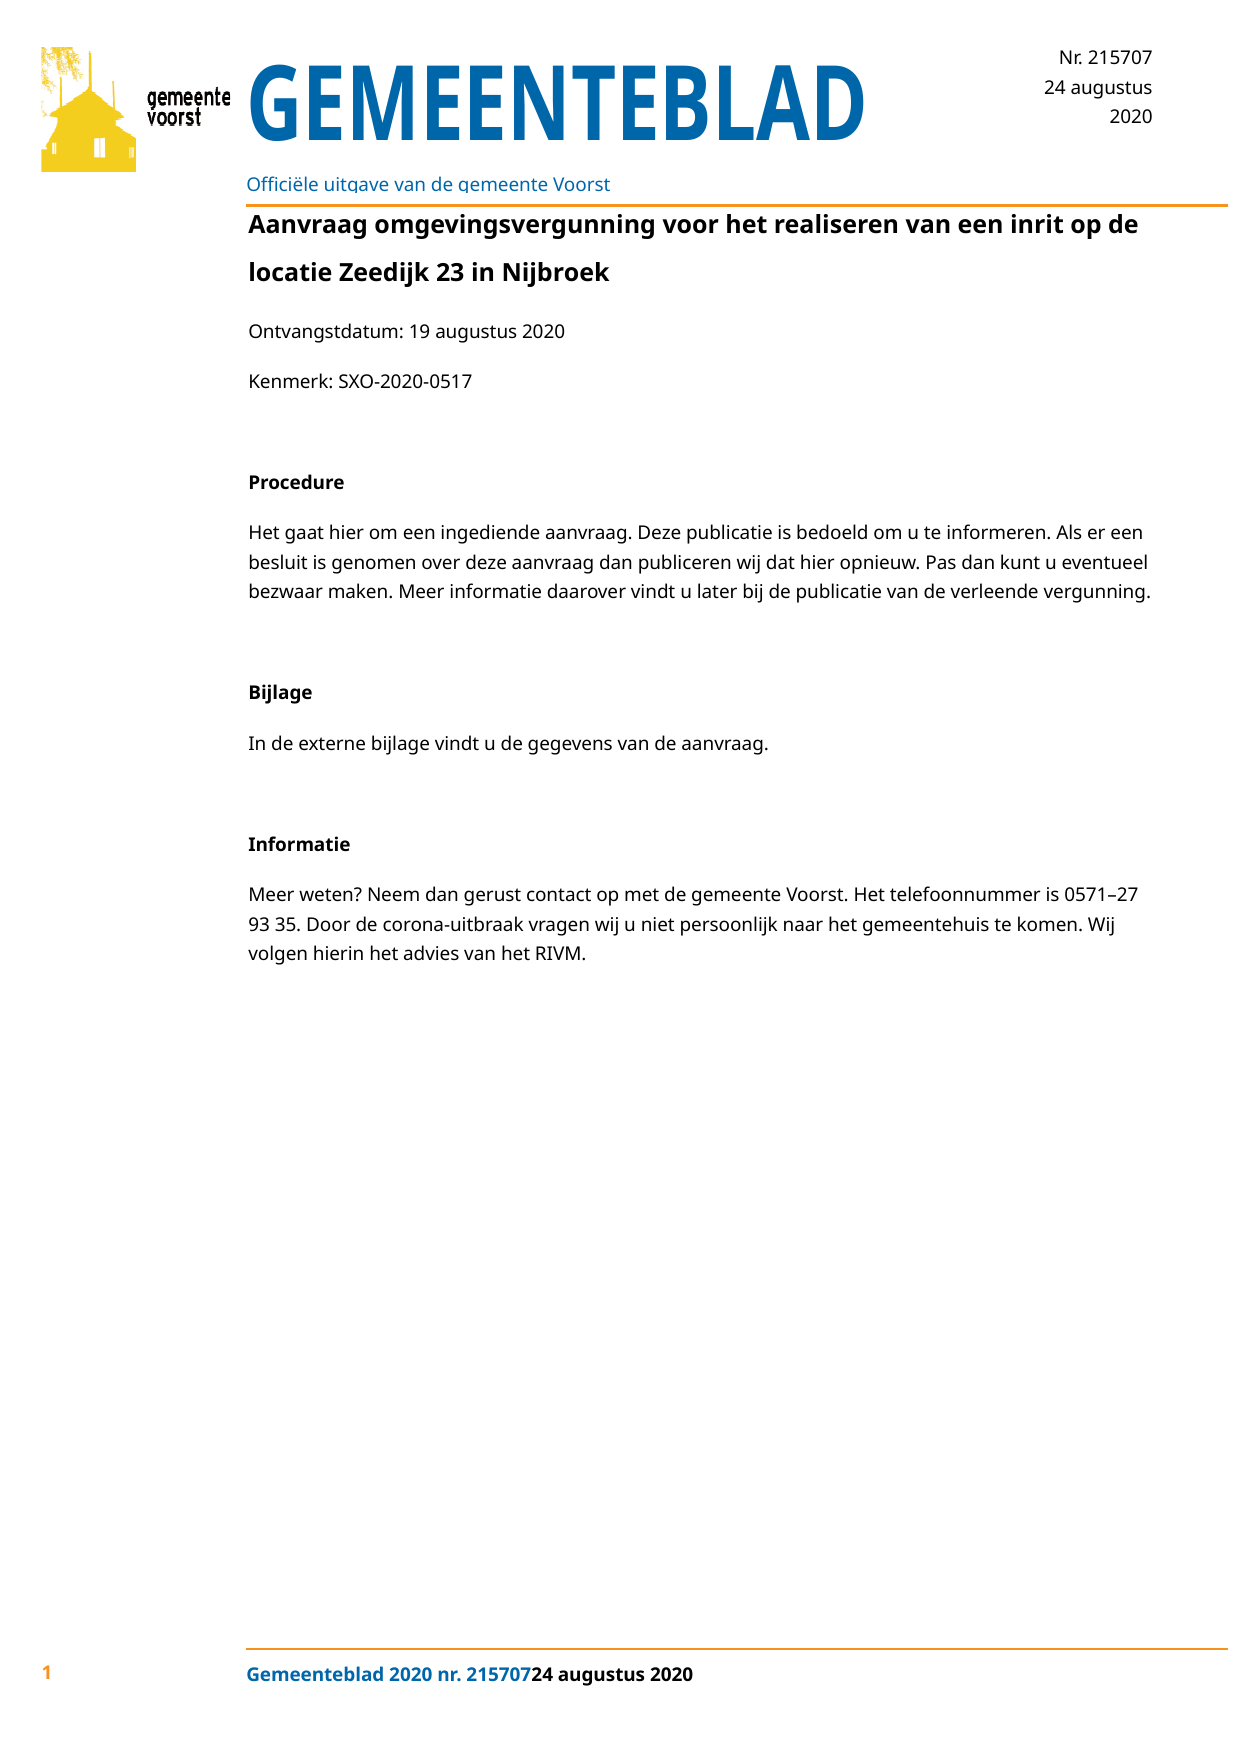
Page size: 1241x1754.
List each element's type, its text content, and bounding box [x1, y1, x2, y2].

text In de externe bijlage vindt u de gegevens van de aanvraag. [248, 730, 1152, 756]
text Procedure [248, 469, 1152, 495]
text Meer weten? Neem dan gerust contact op met de gemeente Voorst. Het telefoonnummer is 0571–27 93 35. Door de corona-uitbraak vragen wij u niet persoonlijk naar het gemeentehuis te komen. Wij volgen hierin het advies van het RIVM. [248, 881, 1152, 966]
text Het gaat hier om een ingediende aanvraag. Deze publicatie is bedoeld om u te informeren. Als er een besluit is genomen over deze aanvraag dan publiceren wij dat hier opnieuw. Pas dan kunt u eventueel bezwaar maken. Meer informatie daarover vindt u later bij de publicatie van de verleende vergunning. [248, 519, 1152, 604]
text Aanvraag omgevingsvergunning voor het realiseren van een inrit op de locatie Zeedijk 23 in Nijbroek [248, 207, 1152, 288]
text Bijlage [248, 679, 1152, 705]
text Ontvangstdatum: 19 augustus 2020 [248, 318, 1152, 344]
picture [41, 47, 231, 172]
text Informatie [248, 831, 1152, 857]
text Kenmerk: SXO-2020-0517 [248, 368, 1152, 394]
